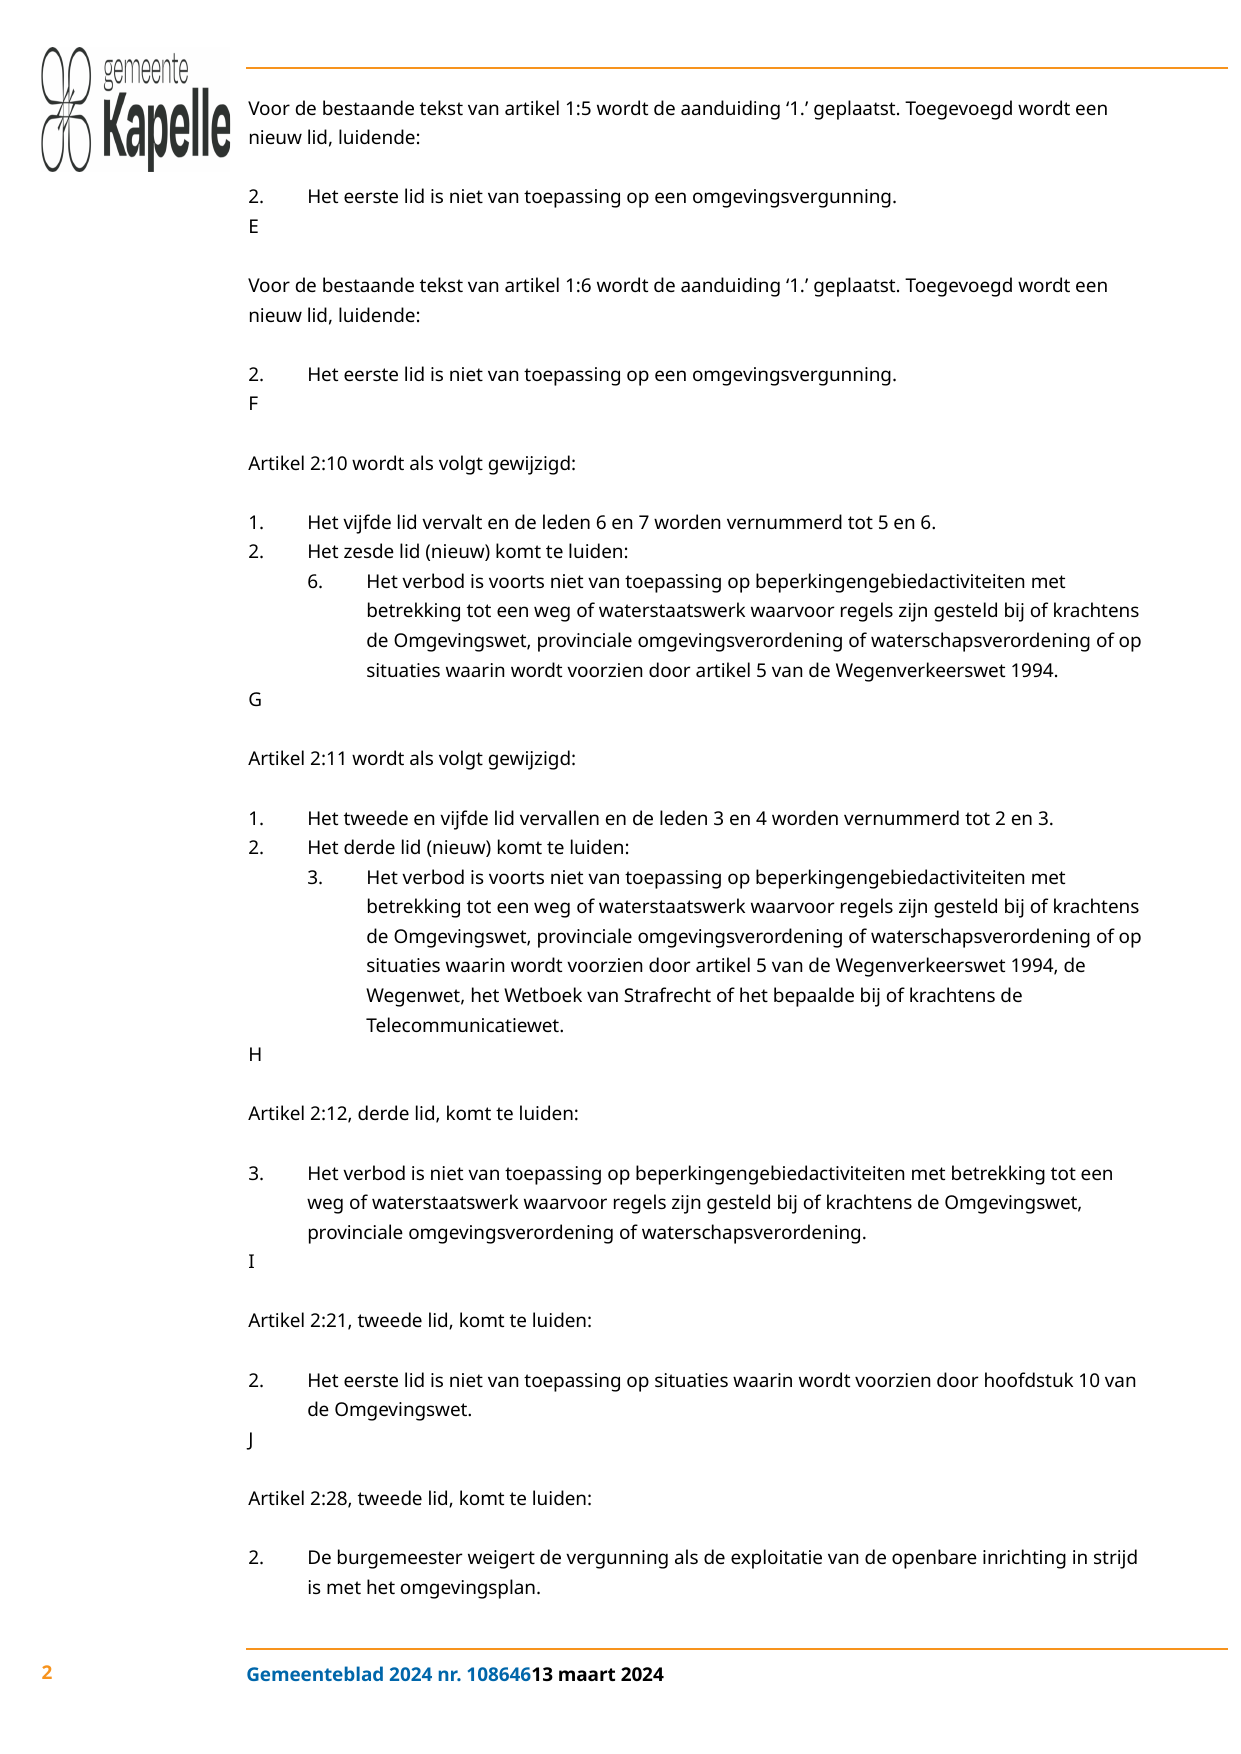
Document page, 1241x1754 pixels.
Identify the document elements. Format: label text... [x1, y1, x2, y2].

list Het derde lid (nieuw) komt te luiden: [248, 834, 1152, 860]
text Artikel 2:12, derde lid, komt te luiden: [248, 1101, 1152, 1126]
list Het verbod is voorts niet van toepassing op beperkingengebiedactiviteiten met betrekking tot een weg of waterstaatswerk waarvoor regels zijn gesteld bij of krachtens de Omgevingswet, provinciale omgevingsverordening of waterschapsverordening of op situaties waarin wordt voorzien door artikel 5 van de Wegenverkeerswet 1994, de Wegenwet, het Wetboek van Strafrecht of het bepaalde bij of krachtens de Telecommunicatiewet. [307, 864, 1152, 1038]
text Artikel 2:21, tweede lid, komt te luiden: [248, 1308, 1152, 1333]
text F [248, 391, 1152, 416]
list Het tweede en vijfde lid vervallen en de leden 3 en 4 worden vernummerd tot 2 en 3. [248, 805, 1152, 831]
list De burgemeester weigert de vergunning als de exploitatie van de openbare inrichting in strijd is met het omgevingsplan. [248, 1544, 1152, 1600]
text G [248, 686, 1152, 712]
text Artikel 2:10 wordt als volgt gewijzigd: [248, 450, 1152, 476]
text Artikel 2:28, tweede lid, komt te luiden: [248, 1485, 1152, 1511]
list Het eerste lid is niet van toepassing op situaties waarin wordt voorzien door hoofdstuk 10 van de Omgevingswet. [248, 1367, 1152, 1422]
list Het zesde lid (nieuw) komt te luiden: [248, 538, 1152, 564]
text Artikel 2:11 wordt als volgt gewijzigd: [248, 746, 1152, 771]
text I [248, 1248, 1152, 1274]
text J [248, 1426, 1152, 1452]
list Het eerste lid is niet van toepassing op een omgevingsvergunning. [248, 183, 1152, 209]
text Voor de bestaande tekst van artikel 1:6 wordt de aanduiding ‘1.’ geplaatst. Toegevoegd wordt een nieuw lid, luidende: [248, 272, 1152, 328]
text Voor de bestaande tekst van artikel 1:5 wordt de aanduiding ‘1.’ geplaatst. Toegevoegd wordt een nieuw lid, luidende: [248, 95, 1152, 150]
picture [41, 47, 231, 172]
list Het verbod is voorts niet van toepassing op beperkingengebiedactiviteiten met betrekking tot een weg of waterstaatswerk waarvoor regels zijn gesteld bij of krachtens de Omgevingswet, provinciale omgevingsverordening of waterschapsverordening of op situaties waarin wordt voorzien door artikel 5 van de Wegenverkeerswet 1994. [307, 568, 1152, 683]
list Het verbod is niet van toepassing op beperkingengebiedactiviteiten met betrekking tot een weg of waterstaatswerk waarvoor regels zijn gesteld bij of krachtens de Omgevingswet, provinciale omgevingsverordening of waterschapsverordening. [248, 1160, 1152, 1245]
text E [248, 213, 1152, 239]
list Het vijfde lid vervalt en de leden 6 en 7 worden vernummerd tot 5 en 6. [248, 509, 1152, 535]
list Het eerste lid is niet van toepassing op een omgevingsvergunning. [248, 361, 1152, 387]
text H [248, 1041, 1152, 1067]
